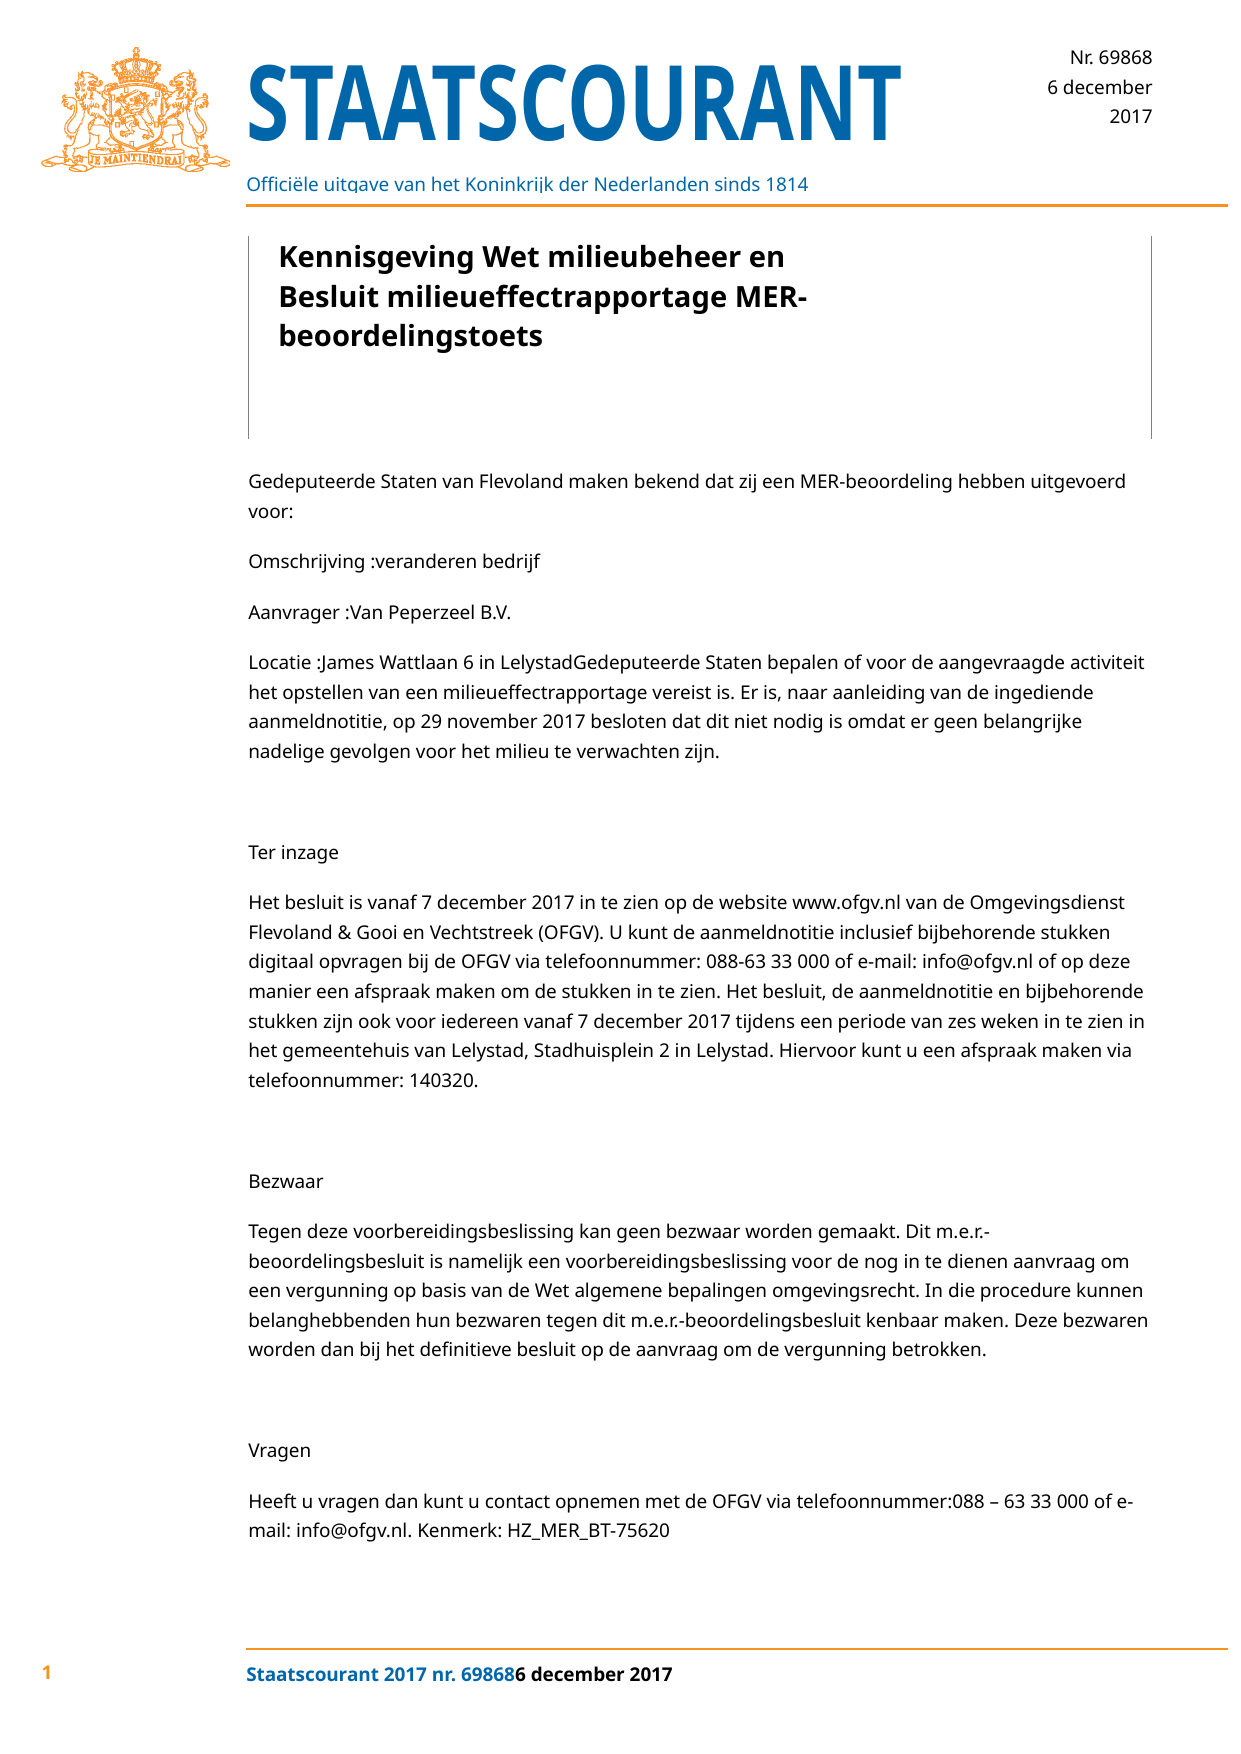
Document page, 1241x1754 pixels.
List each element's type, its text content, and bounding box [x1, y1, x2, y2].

text Vragen [248, 1437, 1152, 1463]
table_header Kennisgeving Wet milieubeheer en Besluit milieueffectrapportage MER-beoordelingstoets [249, 236, 850, 439]
text Locatie :James Wattlaan 6 in LelystadGedeputeerde Staten bepalen of voor de aangevraagde activiteit het opstellen van een milieueffectrapportage vereist is. Er is, naar aanleiding van de ingediende aanmeldnotitie, op 29 november 2017 besloten dat dit niet nodig is omdat er geen belangrijke nadelige gevolgen voor het milieu te verwachten zijn. [248, 649, 1152, 764]
text Het besluit is vanaf 7 december 2017 in te zien op de website www.ofgv.nl van de Omgevingsdienst Flevoland & Gooi en Vechtstreek (OFGV). U kunt de aanmeldnotitie inclusief bijbehorende stukken digitaal opvragen bij de OFGV via telefoonnummer: 088-63 33 000 of e-mail: info@ofgv.nl of op deze manier een afspraak maken om de stukken in te zien. Het besluit, de aanmeldnotitie en bijbehorende stukken zijn ook voor iedereen vanaf 7 december 2017 tijdens een periode van zes weken in te zien in het gemeentehuis van Lelystad, Stadhuisplein 2 in Lelystad. Hiervoor kunt u een afspraak maken via telefoonnummer: 140320. [248, 889, 1152, 1093]
text Gedeputeerde Staten van Flevoland maken bekend dat zij een MER-beoordeling hebben uitgevoerd voor: [248, 469, 1152, 524]
picture [41, 47, 231, 172]
text Heeft u vragen dan kunt u contact opnemen met de OFGV via telefoonnummer:088 – 63 33 000 of e-mail: info@ofgv.nl. Kenmerk: HZ_MER_BT-75620 [248, 1488, 1152, 1543]
table_header [850, 414, 1151, 439]
text Aanvrager :Van Peperzeel B.V. [248, 599, 1152, 625]
table_header [850, 236, 912, 413]
text Tegen deze voorbereidingsbeslissing kan geen bezwaar worden gemaakt. Dit m.e.r.-beoordelingsbesluit is namelijk een voorbereidingsbeslissing voor de nog in te dienen aanvraag om een vergunning op basis van de Wet algemene bepalingen omgevingsrecht. In die procedure kunnen belanghebbenden hun bezwaren tegen dit m.e.r.-beoordelingsbesluit kenbaar maken. Deze bezwaren worden dan bij het definitieve besluit op de aanvraag om de vergunning betrokken. [248, 1218, 1152, 1362]
table_header [1090, 236, 1151, 413]
picture [912, 236, 1090, 414]
text Bezwaar [248, 1168, 1152, 1193]
text Omschrijving :veranderen bedrijf [248, 549, 1152, 574]
text Ter inzage [248, 839, 1152, 865]
